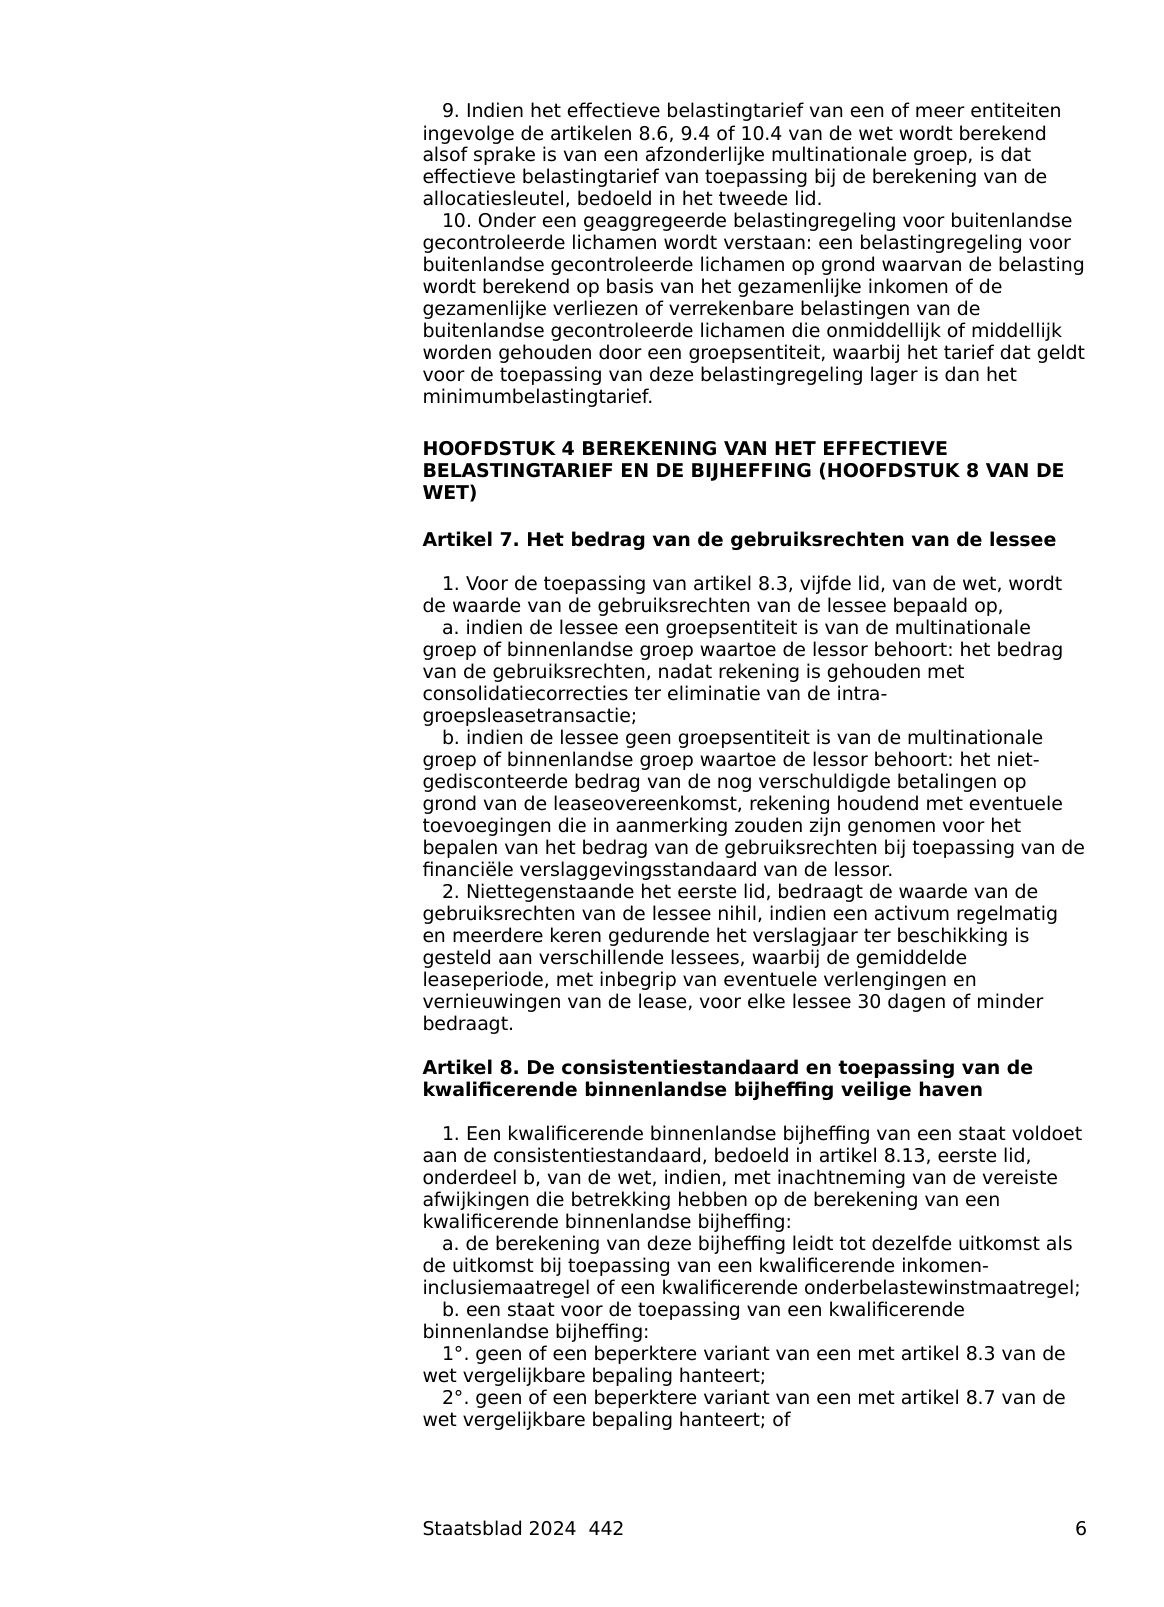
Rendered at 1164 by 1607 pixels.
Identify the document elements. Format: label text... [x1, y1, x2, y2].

text 9. Indien het effectieve belastingtarief van een of meer entiteiten ingevolge de artikelen 8.6, 9.4 of 10.4 van de wet wordt berekend alsof sprake is van een afzonderlijke multinationale groep, is dat effectieve belastingtarief van toepassing bij de berekening van de allocatiesleutel, bedoeld in het tweede lid. [422, 100, 1087, 210]
text b. indien de lessee geen groepsentiteit is van de multinationale groep of binnenlandse groep waartoe de lessor behoort: het niet-gedisconteerde bedrag van de nog verschuldigde betalingen op grond van de leaseovereenkomst, rekening houdend met eventuele toevoegingen die in aanmerking zouden zijn genomen voor het bepalen van het bedrag van de gebruiksrechten bij toepassing van de financiële verslaggevingsstandaard van de lessor. [422, 727, 1087, 881]
subtitle HOOFDSTUK 4 BEREKENING VAN HET EFFECTIEVE BELASTINGTARIEF EN DE BIJHEFFING (HOOFDSTUK 8 VAN DE WET) [422, 438, 1087, 504]
text 10. Onder een geaggregeerde belastingregeling voor buitenlandse gecontroleerde lichamen wordt verstaan: een belastingregeling voor buitenlandse gecontroleerde lichamen op grond waarvan de belasting wordt berekend op basis van het gezamenlijke inkomen of de gezamenlijke verliezen of verrekenbare belastingen van de buitenlandse gecontroleerde lichamen die onmiddellijk of middellijk worden gehouden door een groepsentiteit, waarbij het tarief dat geldt voor de toepassing van deze belastingregeling lager is dan het minimumbelastingtarief. [422, 210, 1087, 408]
text 1. Een kwalificerende binnenlandse bijheffing van een staat voldoet aan de consistentiestandaard, bedoeld in artikel 8.13, eerste lid, onderdeel b, van de wet, indien, met inachtneming van de vereiste afwijkingen die betrekking hebben op de berekening van een kwalificerende binnenlandse bijheffing: [422, 1123, 1087, 1233]
text 1. Voor de toepassing van artikel 8.3, vijfde lid, van de wet, wordt de waarde van de gebruiksrechten van de lessee bepaald op, [422, 573, 1087, 617]
text 2°. geen of een beperktere variant van een met artikel 8.7 van de wet vergelijkbare bepaling hanteert; of [422, 1387, 1087, 1431]
text 2. Niettegenstaande het eerste lid, bedraagt de waarde van de gebruiksrechten van de lessee nihil, indien een activum regelmatig en meerdere keren gedurende het verslagjaar ter beschikking is gesteld aan verschillende lessees, waarbij de gemiddelde leaseperiode, met inbegrip van eventuele verlengingen en vernieuwingen van de lease, voor elke lessee 30 dagen of minder bedraagt. [422, 881, 1087, 1035]
text 1°. geen of een beperktere variant van een met artikel 8.3 van de wet vergelijkbare bepaling hanteert; [422, 1343, 1087, 1387]
subtitle Artikel 8. De consistentiestandaard en toepassing van de kwalificerende binnenlandse bijheffing veilige haven [422, 1057, 1087, 1101]
text a. de berekening van deze bijheffing leidt tot dezelfde uitkomst als de uitkomst bij toepassing van een kwalificerende inkomen-inclusiemaatregel of een kwalificerende onderbelastewinstmaatregel; [422, 1233, 1087, 1299]
text a. indien de lessee een groepsentiteit is van de multinationale groep of binnenlandse groep waartoe de lessor behoort: het bedrag van de gebruiksrechten, nadat rekening is gehouden met consolidatiecorrecties ter eliminatie van de intra-groepsleasetransactie; [422, 617, 1087, 727]
subtitle Artikel 7. Het bedrag van de gebruiksrechten van de lessee [422, 529, 1087, 551]
text b. een staat voor de toepassing van een kwalificerende binnenlandse bijheffing: [422, 1299, 1087, 1343]
